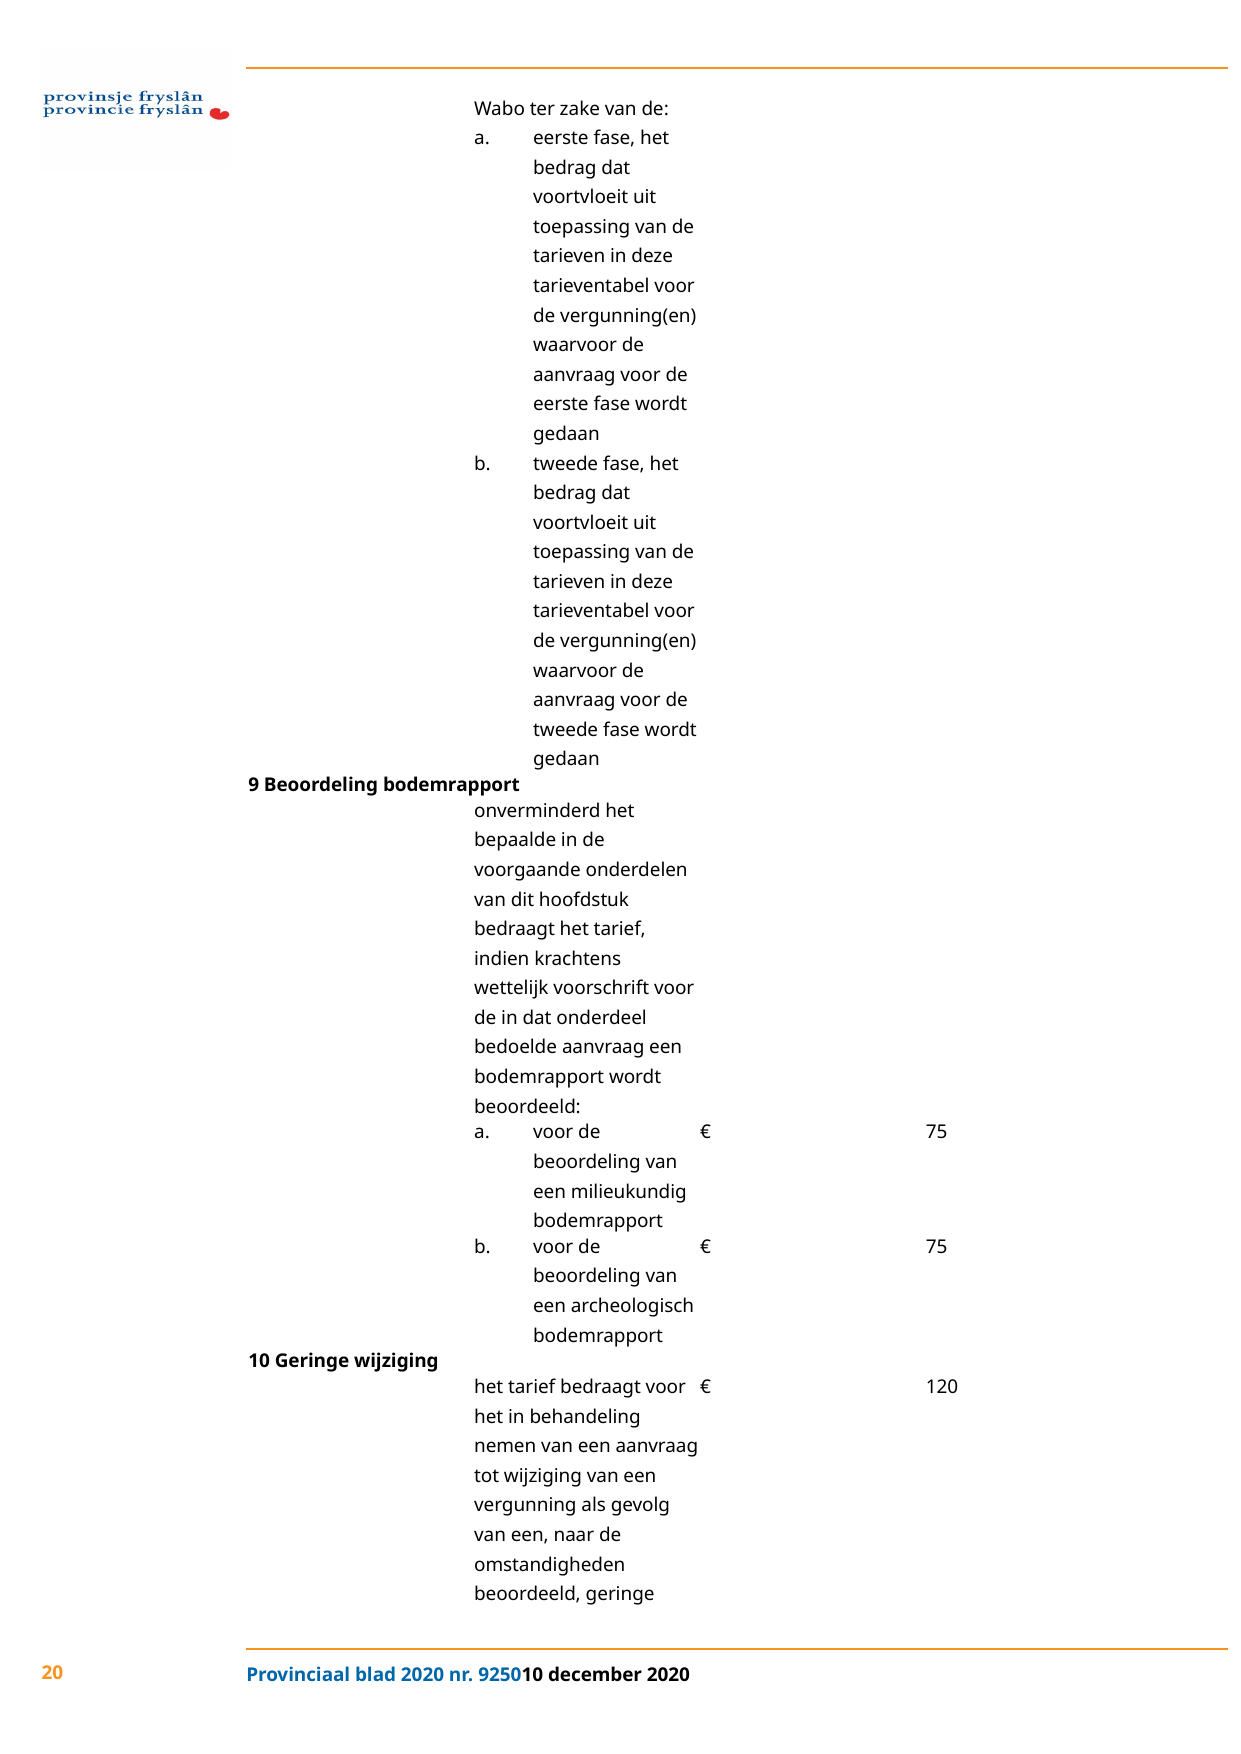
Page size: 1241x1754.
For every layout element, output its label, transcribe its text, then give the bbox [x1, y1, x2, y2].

table_cell [926, 95, 1152, 771]
table_cell [248, 797, 474, 1119]
table_cell 9 Beoordeling bodemrapport [248, 771, 1152, 797]
table_cell 120 [926, 1373, 1152, 1606]
table_cell 10 Geringe wijziging [248, 1348, 1152, 1373]
table_cell voor de beoordeling van een milieukundig bodemrapport [474, 1119, 700, 1233]
table_cell 75 [926, 1119, 1152, 1233]
table_cell [248, 1233, 474, 1348]
table_cell € [700, 1233, 926, 1348]
table_cell [700, 797, 926, 1119]
table_cell 75 [926, 1233, 1152, 1348]
table_cell € [700, 1373, 926, 1606]
table_cell het tarief bedraagt voor het in behandeling nemen van een aanvraag tot wijziging van een vergunning als gevolg van een, naar de omstandigheden beoordeeld, geringe [474, 1373, 700, 1606]
table_cell Wabo ter zake van de: eerste fase, het bedrag dat voortvloeit uit toepassing van de tarieven in deze tarieventabel voor de vergunning(en) waarvoor de aanvraag voor de eerste fase wordt gedaan tweede fase, het bedrag dat voortvloeit uit toepassing van de tarieven in deze tarieventabel voor de vergunning(en) waarvoor de aanvraag voor de tweede fase wordt gedaan [474, 95, 700, 771]
table_cell [700, 95, 926, 771]
table_cell onverminderd het bepaalde in de voorgaande onderdelen van dit hoofdstuk bedraagt het tarief, indien krachtens wettelijk voorschrift voor de in dat onderdeel bedoelde aanvraag een bodemrapport wordt beoordeeld: [474, 797, 700, 1119]
table_cell € [700, 1119, 926, 1233]
table_cell [248, 1119, 474, 1233]
picture [41, 47, 231, 172]
table_cell [926, 797, 1152, 1119]
table_cell [248, 95, 474, 771]
table_cell [248, 1373, 474, 1606]
table_cell voor de beoordeling van een archeologisch bodemrapport [474, 1233, 700, 1348]
